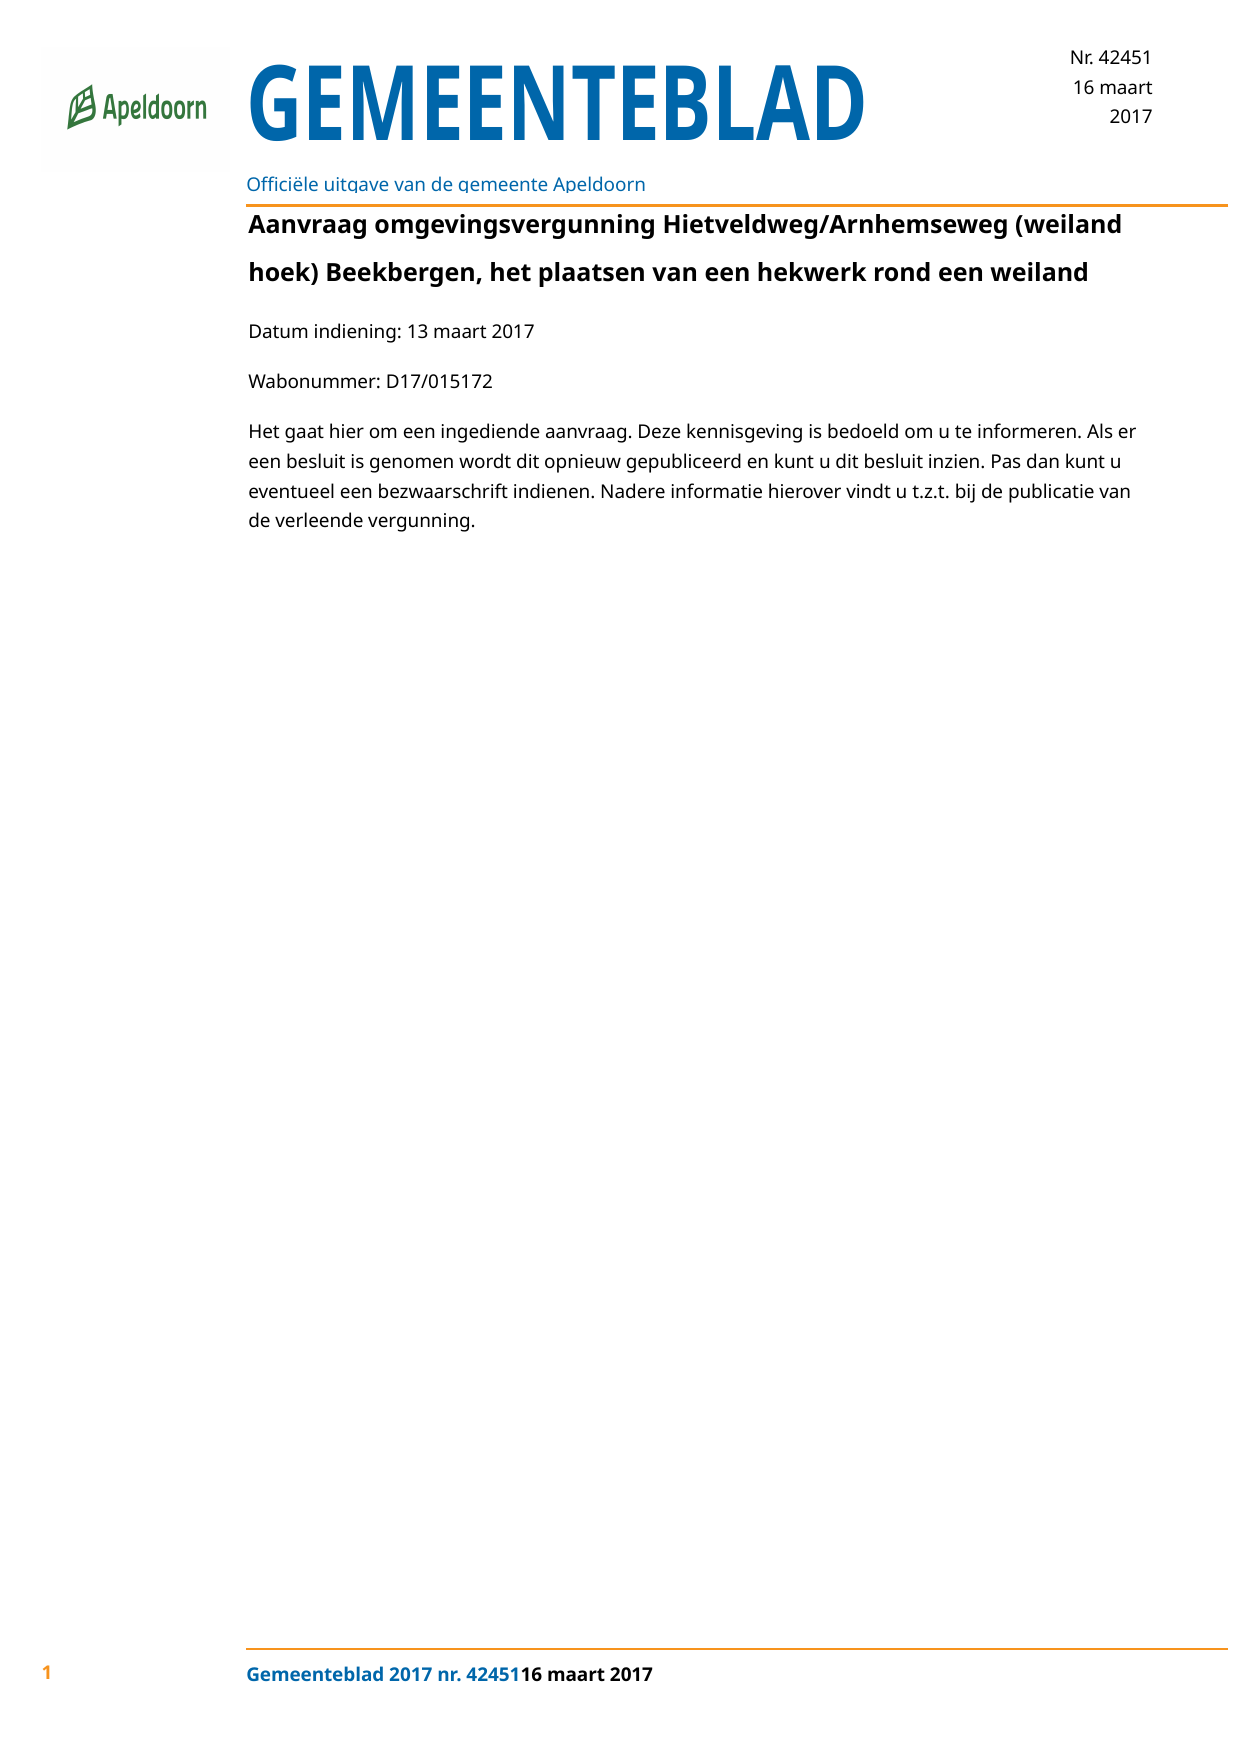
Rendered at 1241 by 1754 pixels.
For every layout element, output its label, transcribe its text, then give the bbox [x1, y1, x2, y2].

text Aanvraag omgevingsvergunning Hietveldweg/Arnhemseweg (weiland hoek) Beekbergen, het plaatsen van een hekwerk rond een weiland [248, 207, 1152, 288]
text Wabonummer: D17/015172 [248, 368, 1152, 394]
text Datum indiening: 13 maart 2017 [248, 318, 1152, 344]
text Het gaat hier om een ingediende aanvraag. Deze kennisgeving is bedoeld om u te informeren. Als er een besluit is genomen wordt dit opnieuw gepubliceerd en kunt u dit besluit inzien. Pas dan kunt u eventueel een bezwaarschrift indienen. Nadere informatie hierover vindt u t.z.t. bij de publicatie van de verleende vergunning. [248, 419, 1152, 533]
picture [41, 47, 231, 172]
